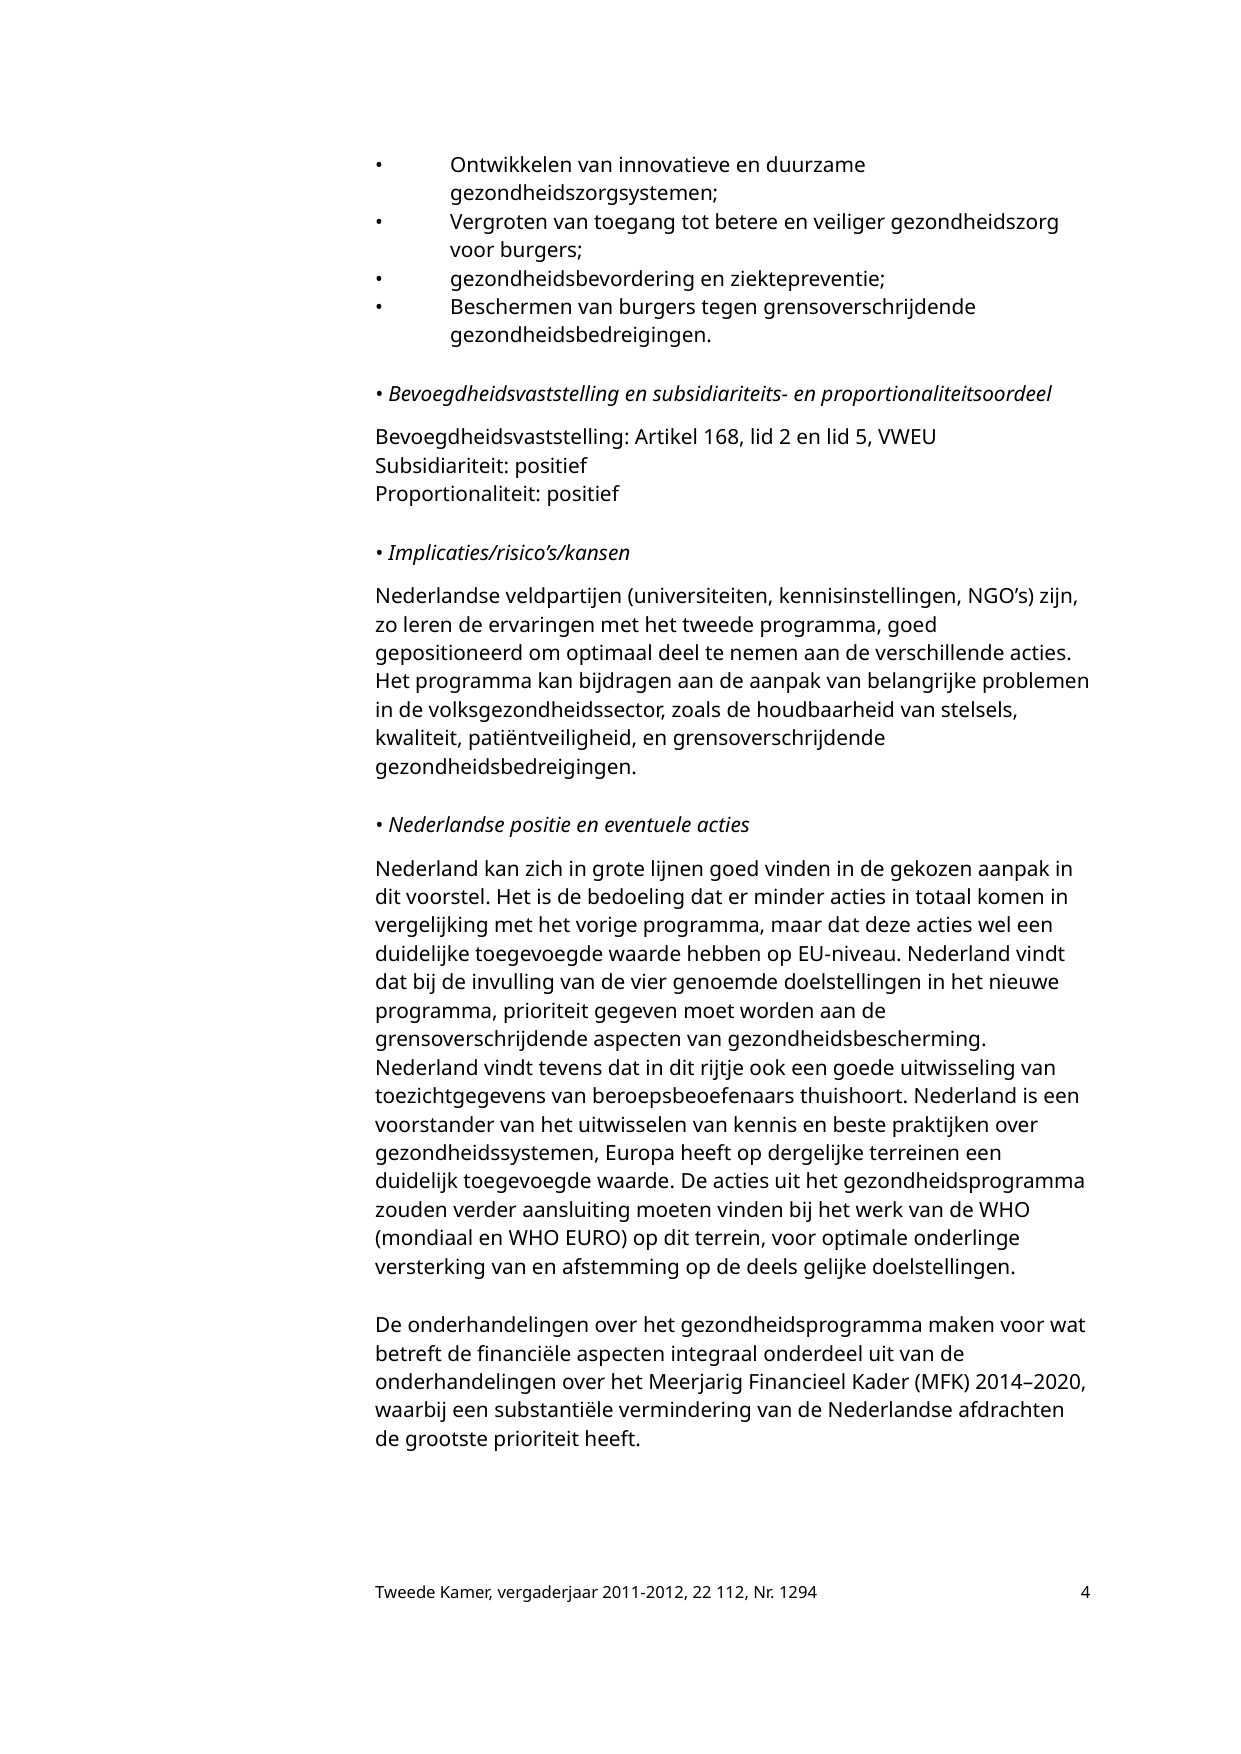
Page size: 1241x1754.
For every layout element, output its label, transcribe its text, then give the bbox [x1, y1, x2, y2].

text De onderhandelingen over het gezondheidsprogramma maken voor wat betreft de financiële aspecten integraal onderdeel uit van de onderhandelingen over het Meerjarig Financieel Kader (MFK) 2014–2020, waarbij een substantiële vermindering van de Nederlandse afdrachten de grootste prioriteit heeft. [375, 1310, 1090, 1452]
text • Implicaties/risico’s/kansen [375, 538, 1090, 566]
text Proportionaliteit: positief [375, 479, 1090, 508]
list Vergroten van toegang tot betere en veiliger gezondheidszorg voor burgers; [375, 207, 1090, 264]
text Subsidiariteit: positief [375, 451, 1090, 479]
text Bevoegdheidsvaststelling: Artikel 168, lid 2 en lid 5, VWEU [375, 422, 1090, 451]
list Beschermen van burgers tegen grensoverschrijdende gezondheidsbedreigingen. [375, 292, 1090, 349]
text • Nederlandse positie en eventuele acties [375, 810, 1090, 839]
list gezondheidsbevordering en ziektepreventie; [375, 264, 1090, 292]
text Nederlandse veldpartijen (universiteiten, kennisinstellingen, NGO’s) zijn, zo leren de ervaringen met het tweede programma, goed gepositioneerd om optimaal deel te nemen aan de verschillende acties. Het programma kan bijdragen aan de aanpak van belangrijke problemen in de volksgezondheidssector, zoals de houdbaarheid van stelsels, kwaliteit, patiëntveiligheid, en grensoverschrijdende gezondheidsbedreigingen. [375, 581, 1090, 780]
text • Bevoegdheidsvaststelling en subsidiariteits- en proportionaliteitsoordeel [375, 379, 1090, 407]
text Nederland kan zich in grote lijnen goed vinden in de gekozen aanpak in dit voorstel. Het is de bedoeling dat er minder acties in totaal komen in vergelijking met het vorige programma, maar dat deze acties wel een duidelijke toegevoegde waarde hebben op EU-niveau. Nederland vindt dat bij de invulling van de vier genoemde doelstellingen in het nieuwe programma, prioriteit gegeven moet worden aan de grensoverschrijdende aspecten van gezondheidsbescherming. Nederland vindt tevens dat in dit rijtje ook een goede uitwisseling van toezichtgegevens van beroepsbeoefenaars thuishoort. Nederland is een voorstander van het uitwisselen van kennis en beste praktijken over gezondheidssystemen, Europa heeft op dergelijke terreinen een duidelijk toegevoegde waarde. De acties uit het gezondheidsprogramma zouden verder aansluiting moeten vinden bij het werk van de WHO (mondiaal en WHO EURO) op dit terrein, voor optimale onderlinge versterking van en afstemming op de deels gelijke doelstellingen. [375, 854, 1090, 1280]
list Ontwikkelen van innovatieve en duurzame gezondheidszorgsystemen; [375, 150, 1090, 207]
